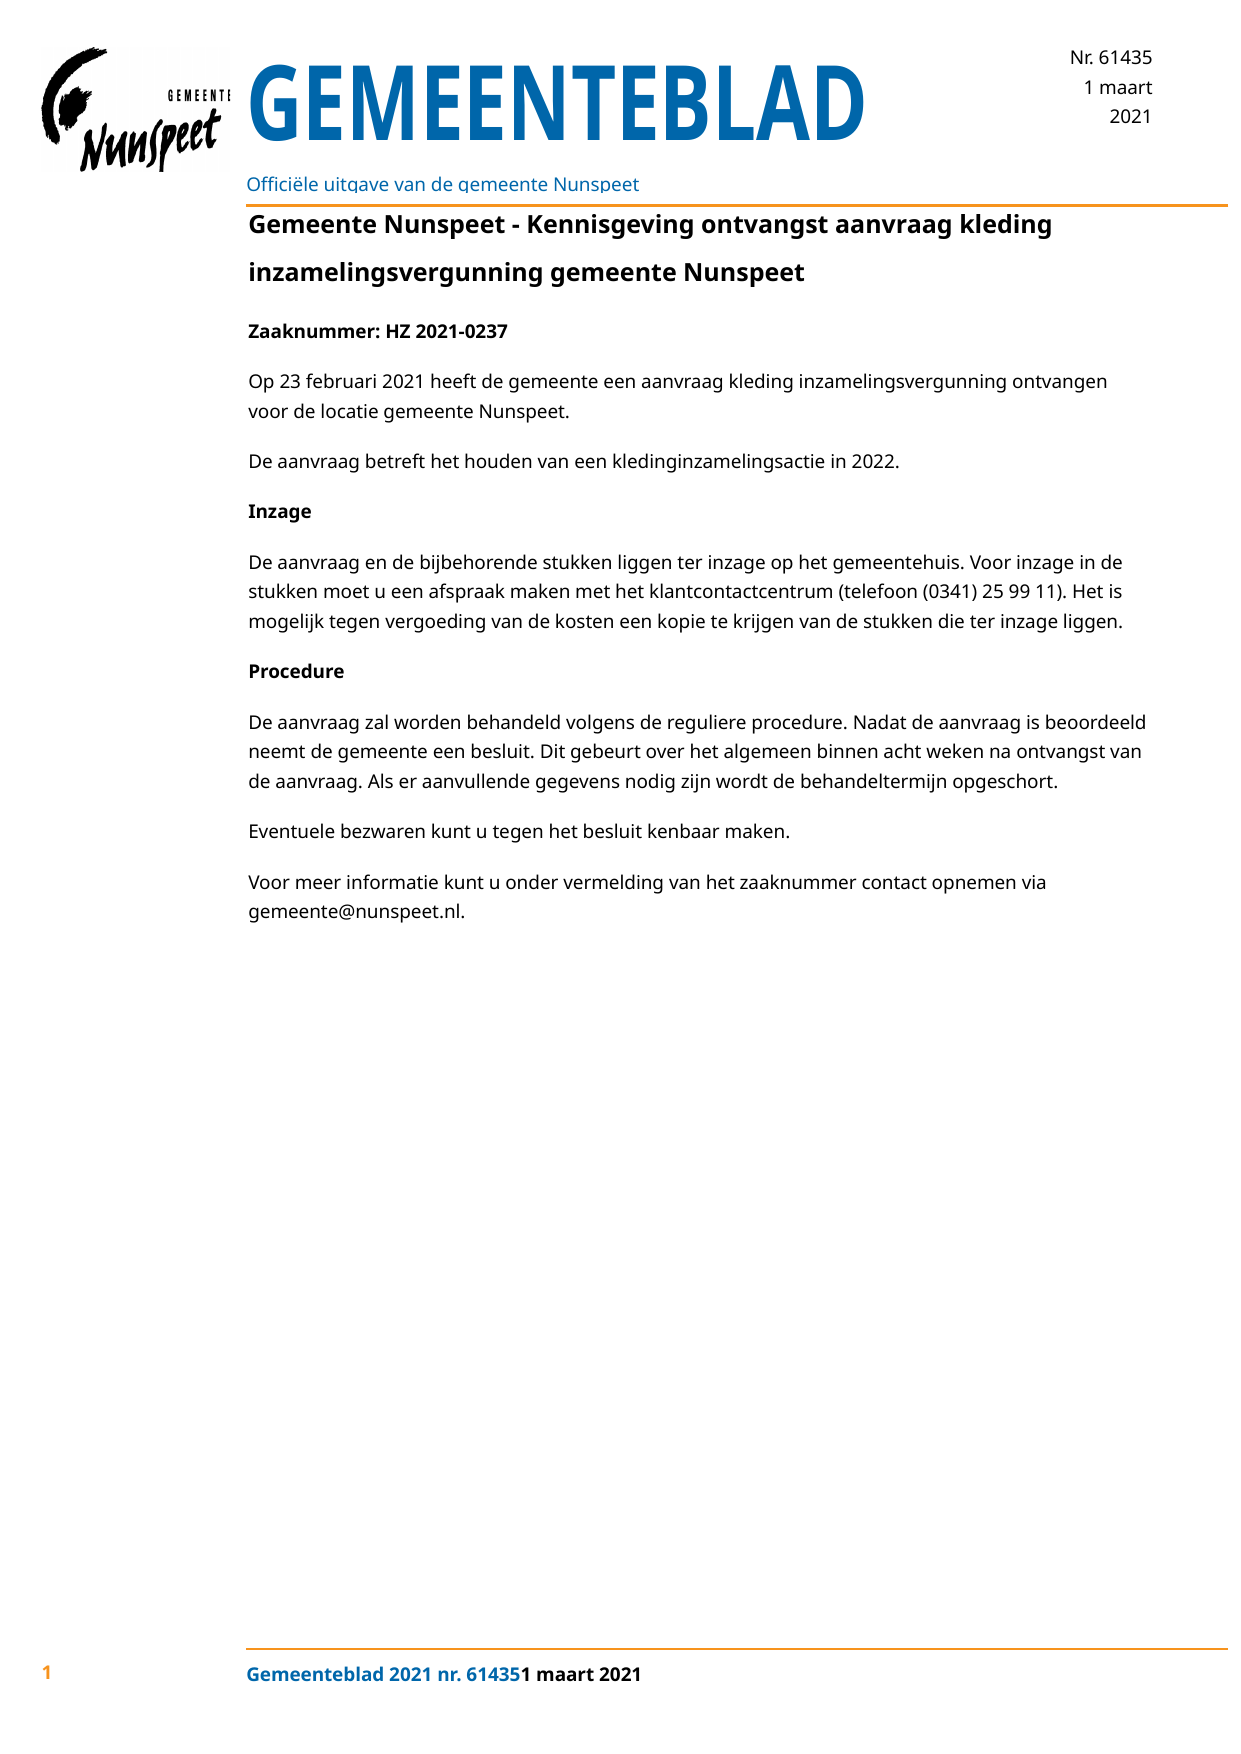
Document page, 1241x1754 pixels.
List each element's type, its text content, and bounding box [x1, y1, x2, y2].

text Eventuele bezwaren kunt u tegen het besluit kenbaar maken. [248, 819, 1152, 844]
picture [41, 47, 231, 172]
text Inzage [248, 499, 1152, 524]
text De aanvraag zal worden behandeld volgens de reguliere procedure. Nadat de aanvraag is beoordeeld neemt de gemeente een besluit. Dit gebeurt over het algemeen binnen acht weken na ontvangst van de aanvraag. Als er aanvullende gegevens nodig zijn wordt de behandeltermijn opgeschort. [248, 709, 1152, 794]
text De aanvraag betreft het houden van een kledinginzamelingsactie in 2022. [248, 448, 1152, 474]
text Procedure [248, 659, 1152, 684]
text Voor meer informatie kunt u onder vermelding van het zaaknummer contact opnemen via gemeente@nunspeet.nl. [248, 869, 1152, 924]
text De aanvraag en de bijbehorende stukken liggen ter inzage op het gemeentehuis. Voor inzage in de stukken moet u een afspraak maken met het klantcontactcentrum (telefoon (0341) 25 99 11). Het is mogelijk tegen vergoeding van de kosten een kopie te krijgen van de stukken die ter inzage liggen. [248, 549, 1152, 634]
text Zaaknummer: HZ 2021-0237 [248, 318, 1152, 344]
text Op 23 februari 2021 heeft de gemeente een aanvraag kleding inzamelingsvergunning ontvangen voor de locatie gemeente Nunspeet. [248, 368, 1152, 424]
text Gemeente Nunspeet - Kennisgeving ontvangst aanvraag kleding inzamelingsvergunning gemeente Nunspeet [248, 207, 1152, 288]
